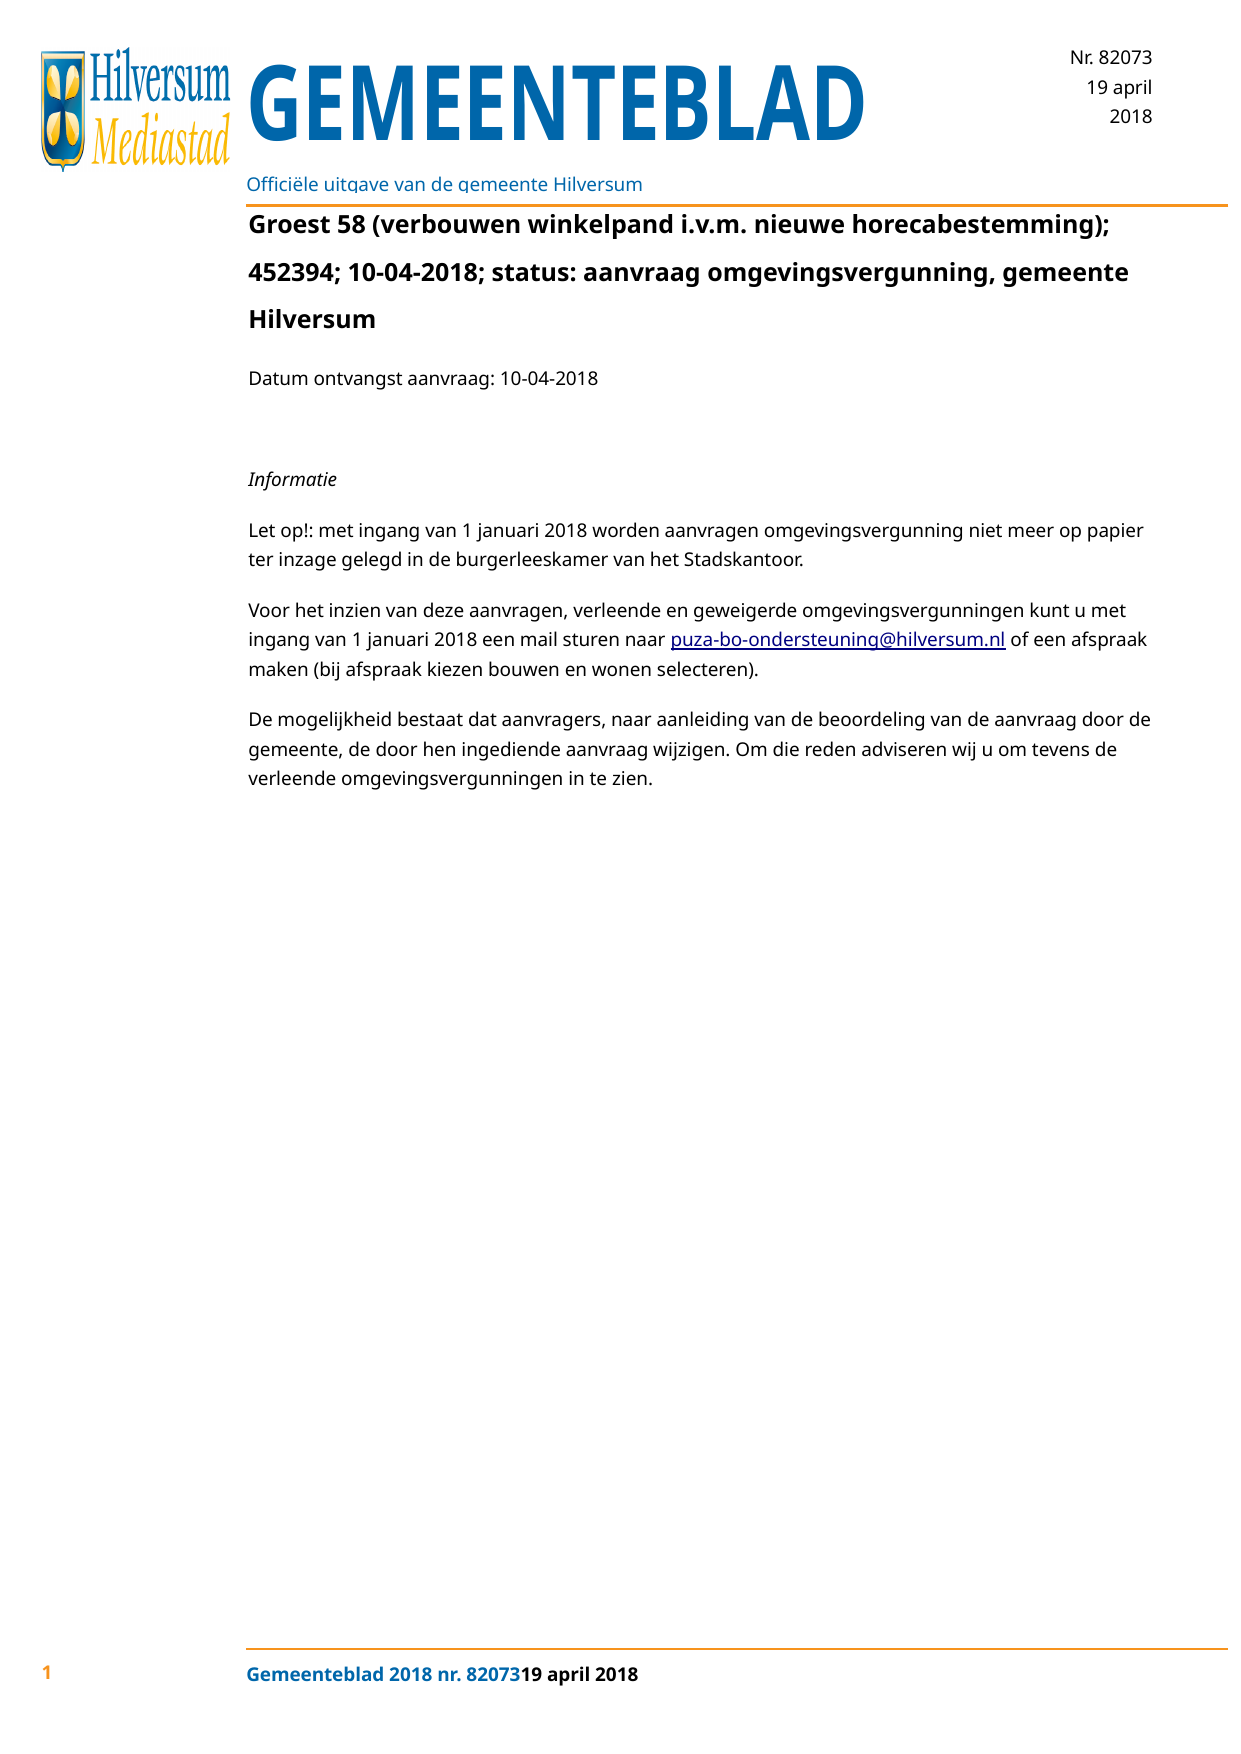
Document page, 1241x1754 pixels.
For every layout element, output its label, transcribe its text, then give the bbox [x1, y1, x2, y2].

text Groest 58 (verbouwen winkelpand i.v.m. nieuwe horecabestemming); 452394; 10-04-2018; status: aanvraag omgevingsvergunning, gemeente Hilversum [248, 207, 1152, 336]
picture [41, 47, 231, 172]
text Let op!: met ingang van 1 januari 2018 worden aanvragen omgevingsvergunning niet meer op papier ter inzage gelegd in de burgerleeskamer van het Stadskantoor. [248, 517, 1152, 572]
text Datum ontvangst aanvraag: 10-04-2018 [248, 366, 1152, 391]
text Informatie [248, 466, 1152, 492]
text De mogelijkheid bestaat dat aanvragers, naar aanleiding van de beoordeling van de aanvraag door de gemeente, de door hen ingediende aanvraag wijzigen. Om die reden adviseren wij u om tevens de verleende omgevingsvergunningen in te zien. [248, 706, 1152, 791]
text Voor het inzien van deze aanvragen, verleende en geweigerde omgevingsvergunningen kunt u met ingang van 1 januari 2018 een mail sturen naar puza-bo-ondersteuning@hilversum.nl of een afspraak maken (bij afspraak kiezen bouwen en wonen selecteren). [248, 597, 1152, 682]
